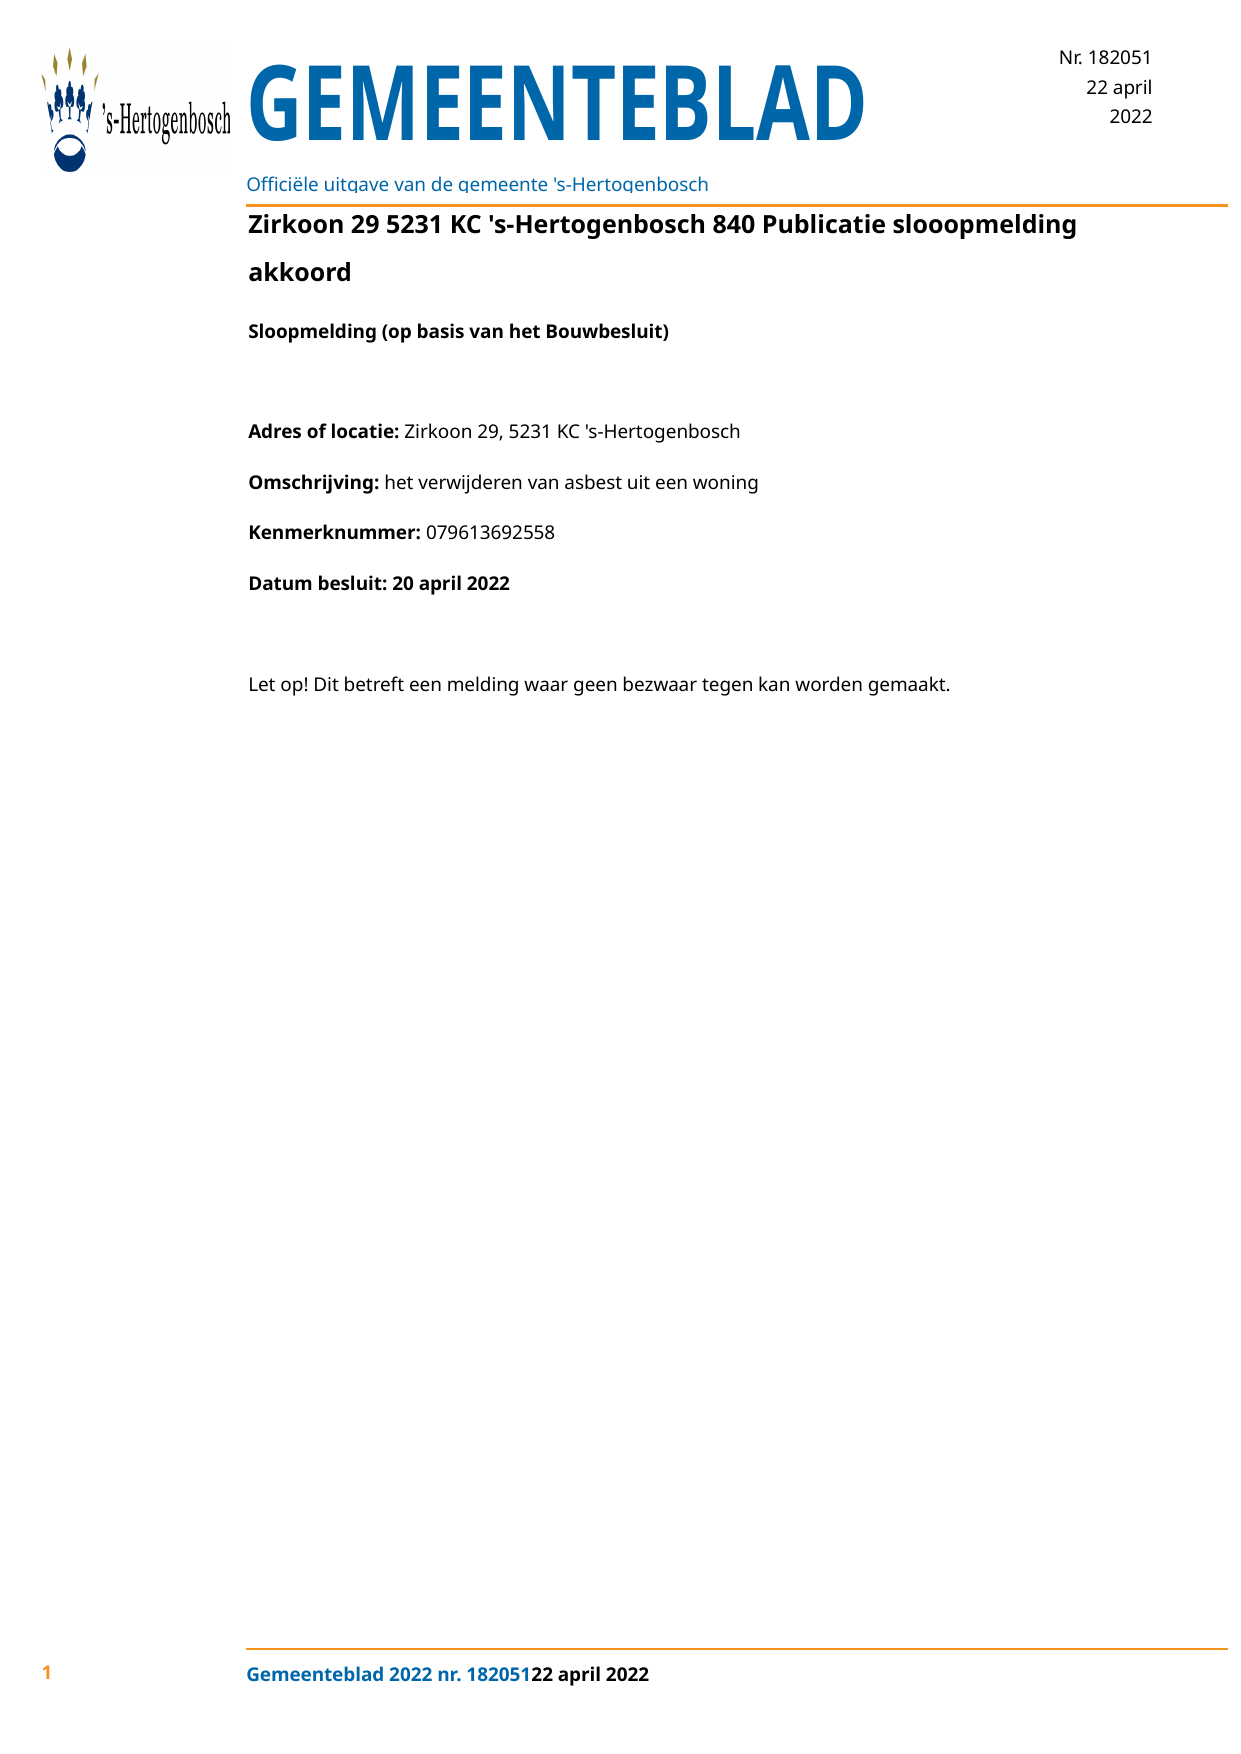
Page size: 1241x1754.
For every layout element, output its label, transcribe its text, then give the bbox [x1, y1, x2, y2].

text Sloopmelding (op basis van het Bouwbesluit) [248, 318, 1152, 344]
text Adres of locatie: Zirkoon 29, 5231 KC 's-Hertogenbosch [248, 419, 1152, 444]
text Kenmerknummer: 079613692558 [248, 519, 1152, 545]
text Let op! Dit betreft een melding waar geen bezwaar tegen kan worden gemaakt. [248, 671, 1152, 697]
text Omschrijving: het verwijderen van asbest uit een woning [248, 469, 1152, 495]
text Datum besluit: 20 april 2022 [248, 570, 1152, 596]
text Zirkoon 29 5231 KC 's-Hertogenbosch 840 Publicatie slooopmelding akkoord [248, 207, 1152, 288]
picture [41, 47, 231, 172]
